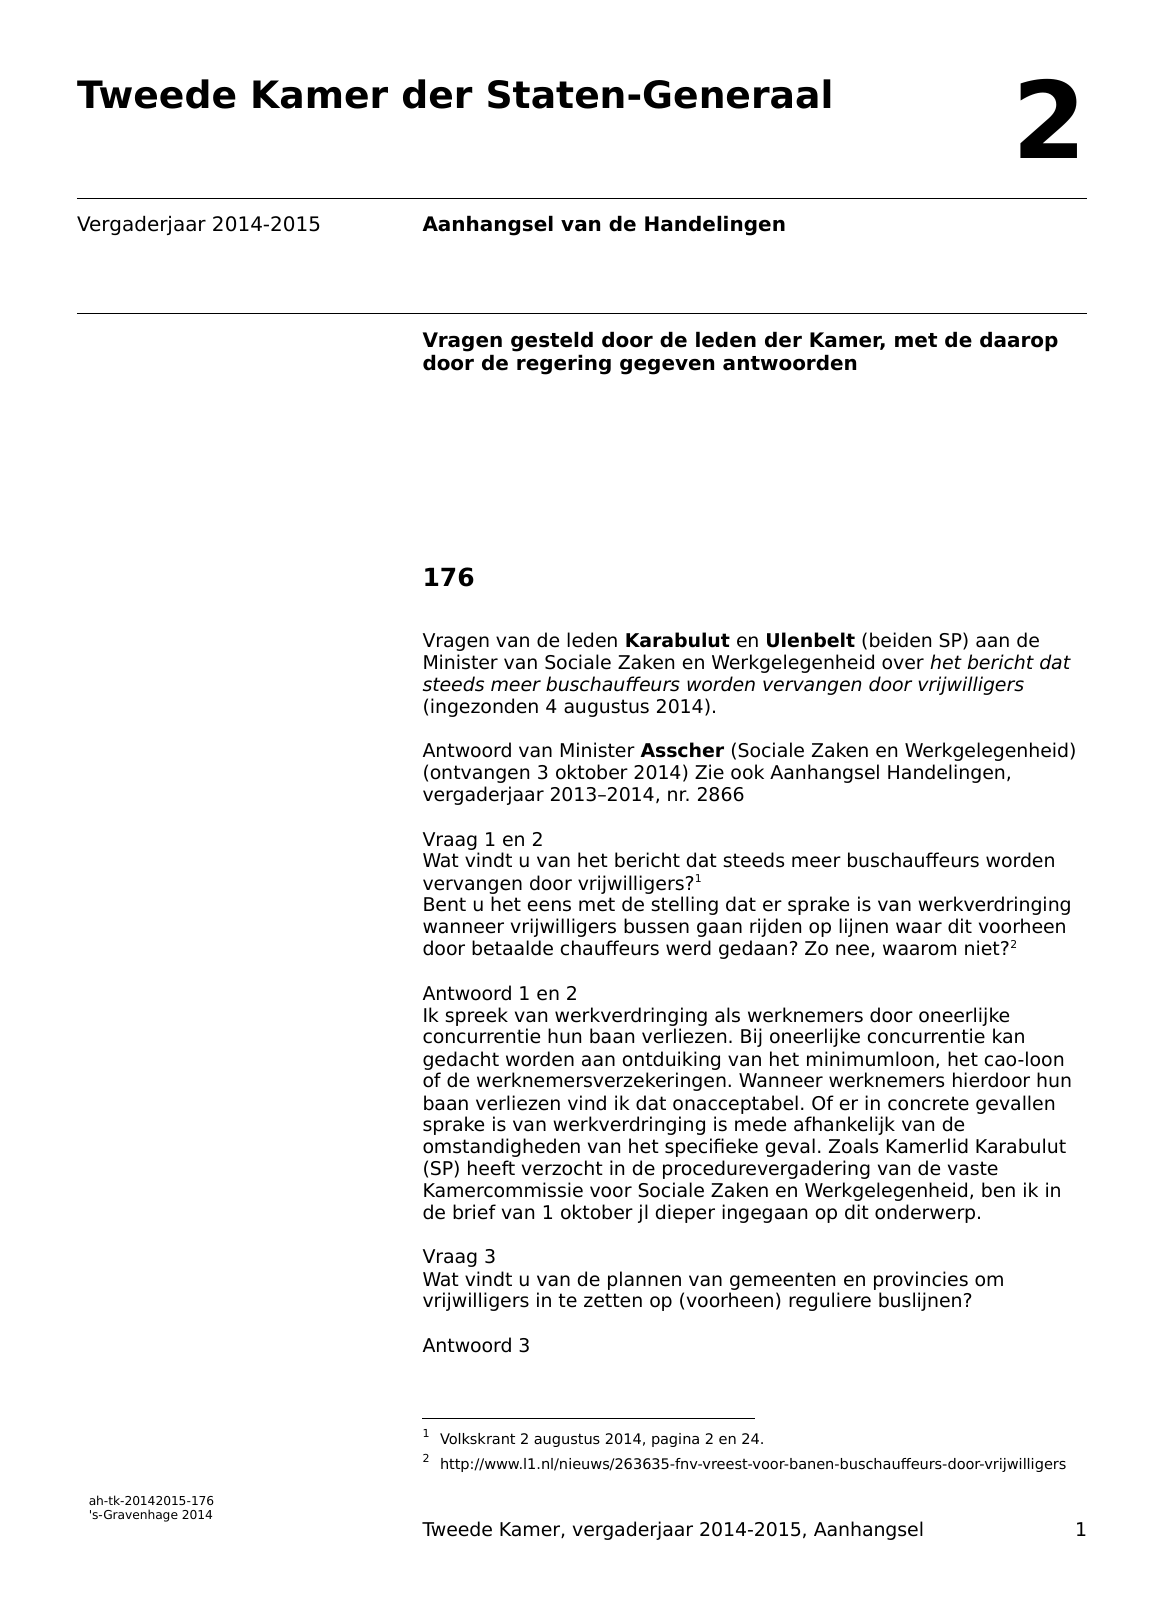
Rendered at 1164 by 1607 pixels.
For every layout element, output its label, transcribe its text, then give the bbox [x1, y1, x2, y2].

text Bent u het eens met de stelling dat er sprake is van werkverdringing wanneer vrijwilligers bussen gaan rijden op lijnen waar dit voorheen door betaalde chauffeurs werd gedaan? Zo nee, waarom niet? [422, 894, 1087, 960]
text Vraag 1 en 2 [422, 828, 1087, 850]
text 176 [422, 563, 1087, 592]
text Antwoord 1 en 2 [422, 982, 1087, 1004]
text Wat vindt u van het bericht dat steeds meer buschauffeurs worden vervangen door vrijwilligers? [422, 850, 1087, 894]
text Ik spreek van werkverdringing als werknemers door oneerlijke concurrentie hun baan verliezen. Bij oneerlijke concurrentie kan gedacht worden aan ontduiking van het minimumloon, het cao-loon of de werknemersverzekeringen. Wanneer werknemers hierdoor hun baan verliezen vind ik dat onacceptabel. Of er in concrete gevallen sprake is van werkverdringing is mede afhankelijk van de omstandigheden van het specifieke geval. Zoals Kamerlid Karabulut (SP) heeft verzocht in de procedurevergadering van de vaste Kamercommissie voor Sociale Zaken en Werkgelegenheid, ben ik in de brief van 1 oktober jl dieper ingegaan op dit onderwerp. [422, 1004, 1087, 1224]
text Volkskrant 2 augustus 2014, pagina 2 en 24. [422, 1427, 1087, 1449]
table_cell Aanhangsel van de Handelingen [422, 199, 1087, 313]
text Wat vindt u van de plannen van gemeenten en provincies om vrijwilligers in te zetten op (voorheen) reguliere buslijnen? [422, 1268, 1087, 1312]
table_cell Vergaderjaar 2014-2015 [77, 199, 422, 313]
text Vragen van de leden Karabulut en Ulenbelt (beiden SP) aan de Minister van Sociale Zaken en Werkgelegenheid over het bericht dat steeds meer buschauffeurs worden vervangen door vrijwilligers (ingezonden 4 augustus 2014). [422, 630, 1087, 718]
text Antwoord 3 [422, 1334, 1087, 1357]
text Vraag 3 [422, 1246, 1087, 1268]
text 's-Gravenhage 2014 [88, 1508, 323, 1522]
table_cell Vragen gesteld door de leden der Kamer, met de daarop door de regering gegeven antwoorden [422, 314, 1087, 375]
table_header 2 [886, 59, 1087, 198]
text ah-tk-20142015-176 [88, 1494, 323, 1508]
table_cell [77, 314, 422, 375]
table_header Tweede Kamer der Staten-Generaal [77, 59, 886, 198]
text http://www.l1.nl/nieuws/263635-fnv-vreest-voor-banen-buschauffeurs-door-vrijwilligers [422, 1452, 1087, 1474]
text Antwoord van Minister Asscher (Sociale Zaken en Werkgelegenheid) (ontvangen 3 oktober 2014) Zie ook Aanhangsel Handelingen, vergaderjaar 2013–2014, nr. 2866 [422, 740, 1087, 806]
